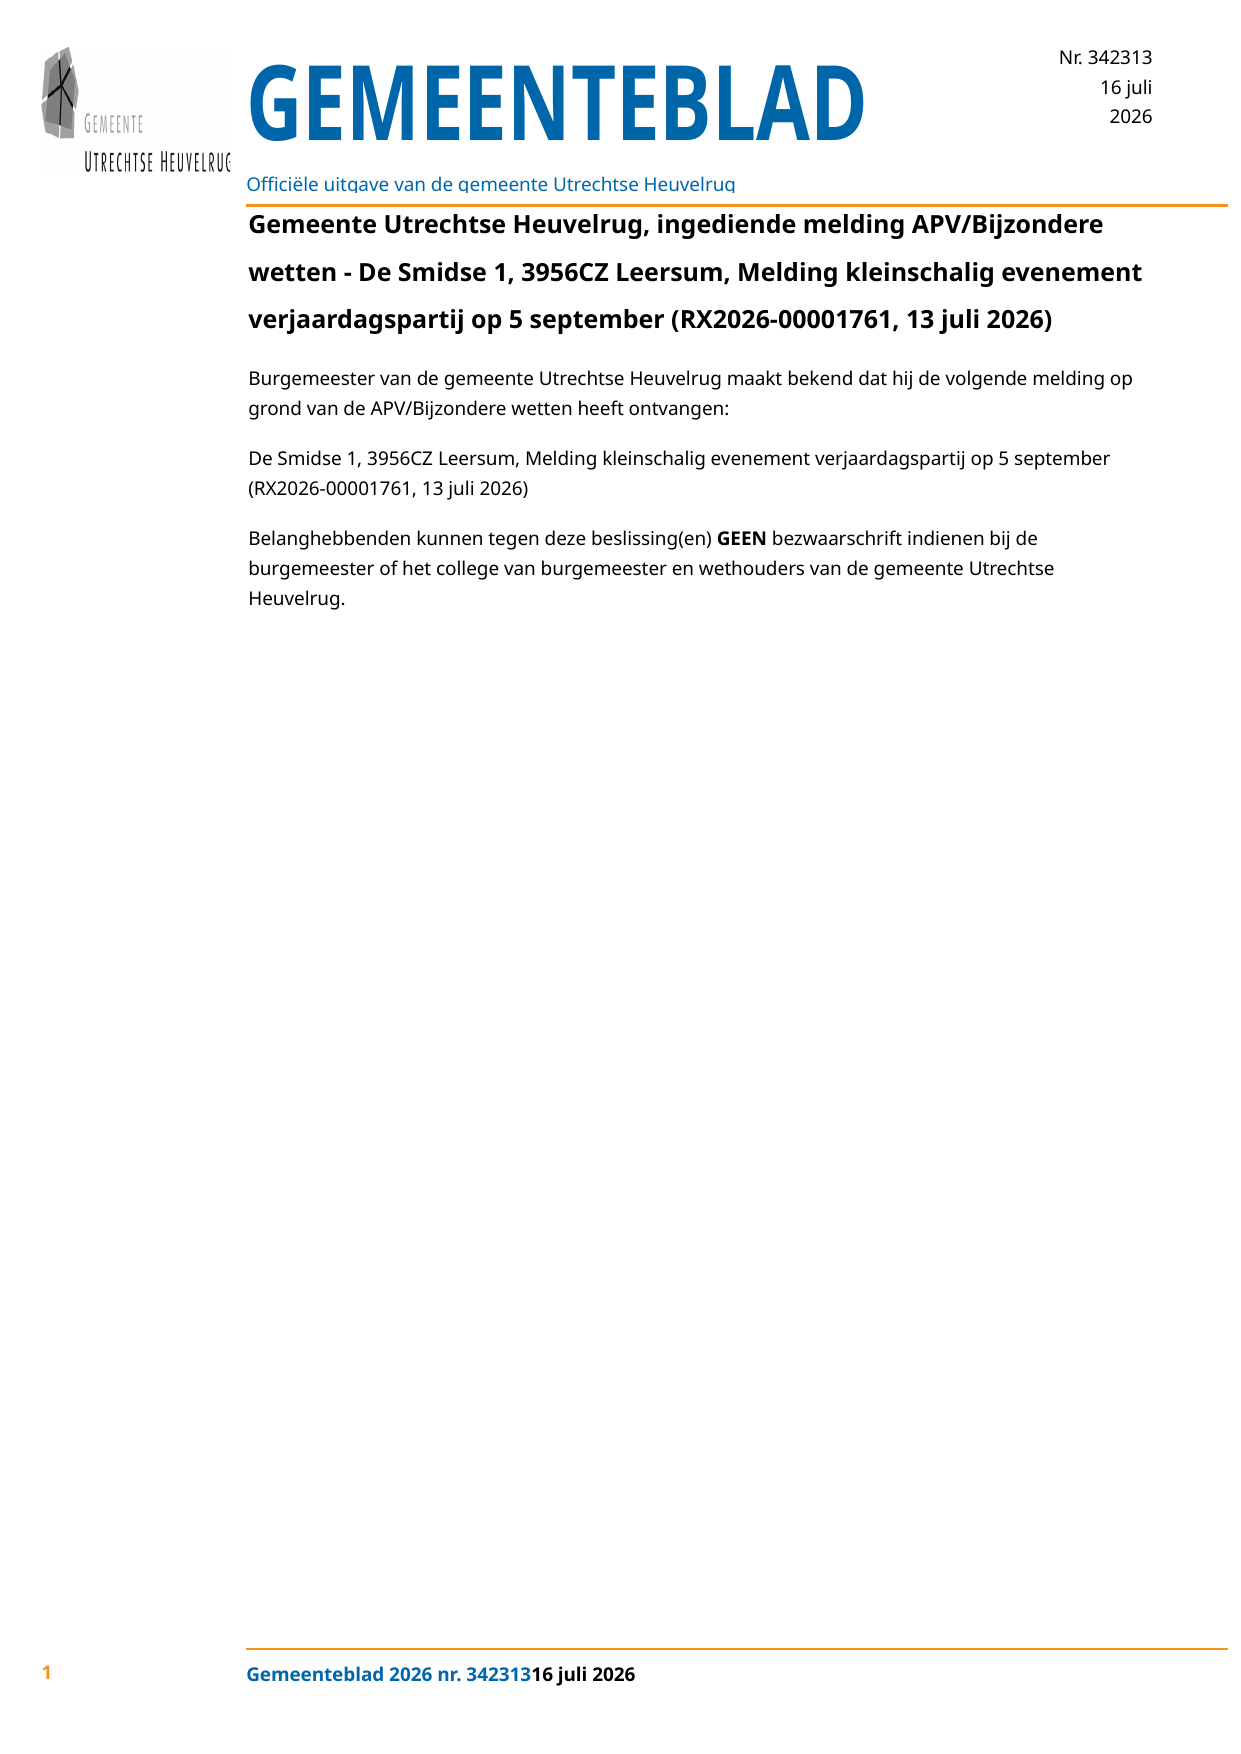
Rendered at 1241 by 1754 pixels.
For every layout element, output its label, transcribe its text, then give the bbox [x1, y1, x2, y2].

text Burgemeester van de gemeente Utrechtse Heuvelrug maakt bekend dat hij de volgende melding op grond van de APV/Bijzondere wetten heeft ontvangen: [248, 366, 1152, 421]
text Belanghebbenden kunnen tegen deze beslissing(en) GEEN bezwaarschrift indienen bij de burgemeester of het college van burgemeester en wethouders van de gemeente Utrechtse Heuvelrug. [248, 526, 1152, 610]
text De Smidse 1, 3956CZ Leersum, Melding kleinschalig evenement verjaardagspartij op 5 september (RX2026-00001761, 13 juli 2026) [248, 446, 1152, 501]
picture [41, 47, 231, 172]
text Gemeente Utrechtse Heuvelrug, ingediende melding APV/Bijzondere wetten - De Smidse 1, 3956CZ Leersum, Melding kleinschalig evenement verjaardagspartij op 5 september (RX2026-00001761, 13 juli 2026) [248, 207, 1152, 336]
